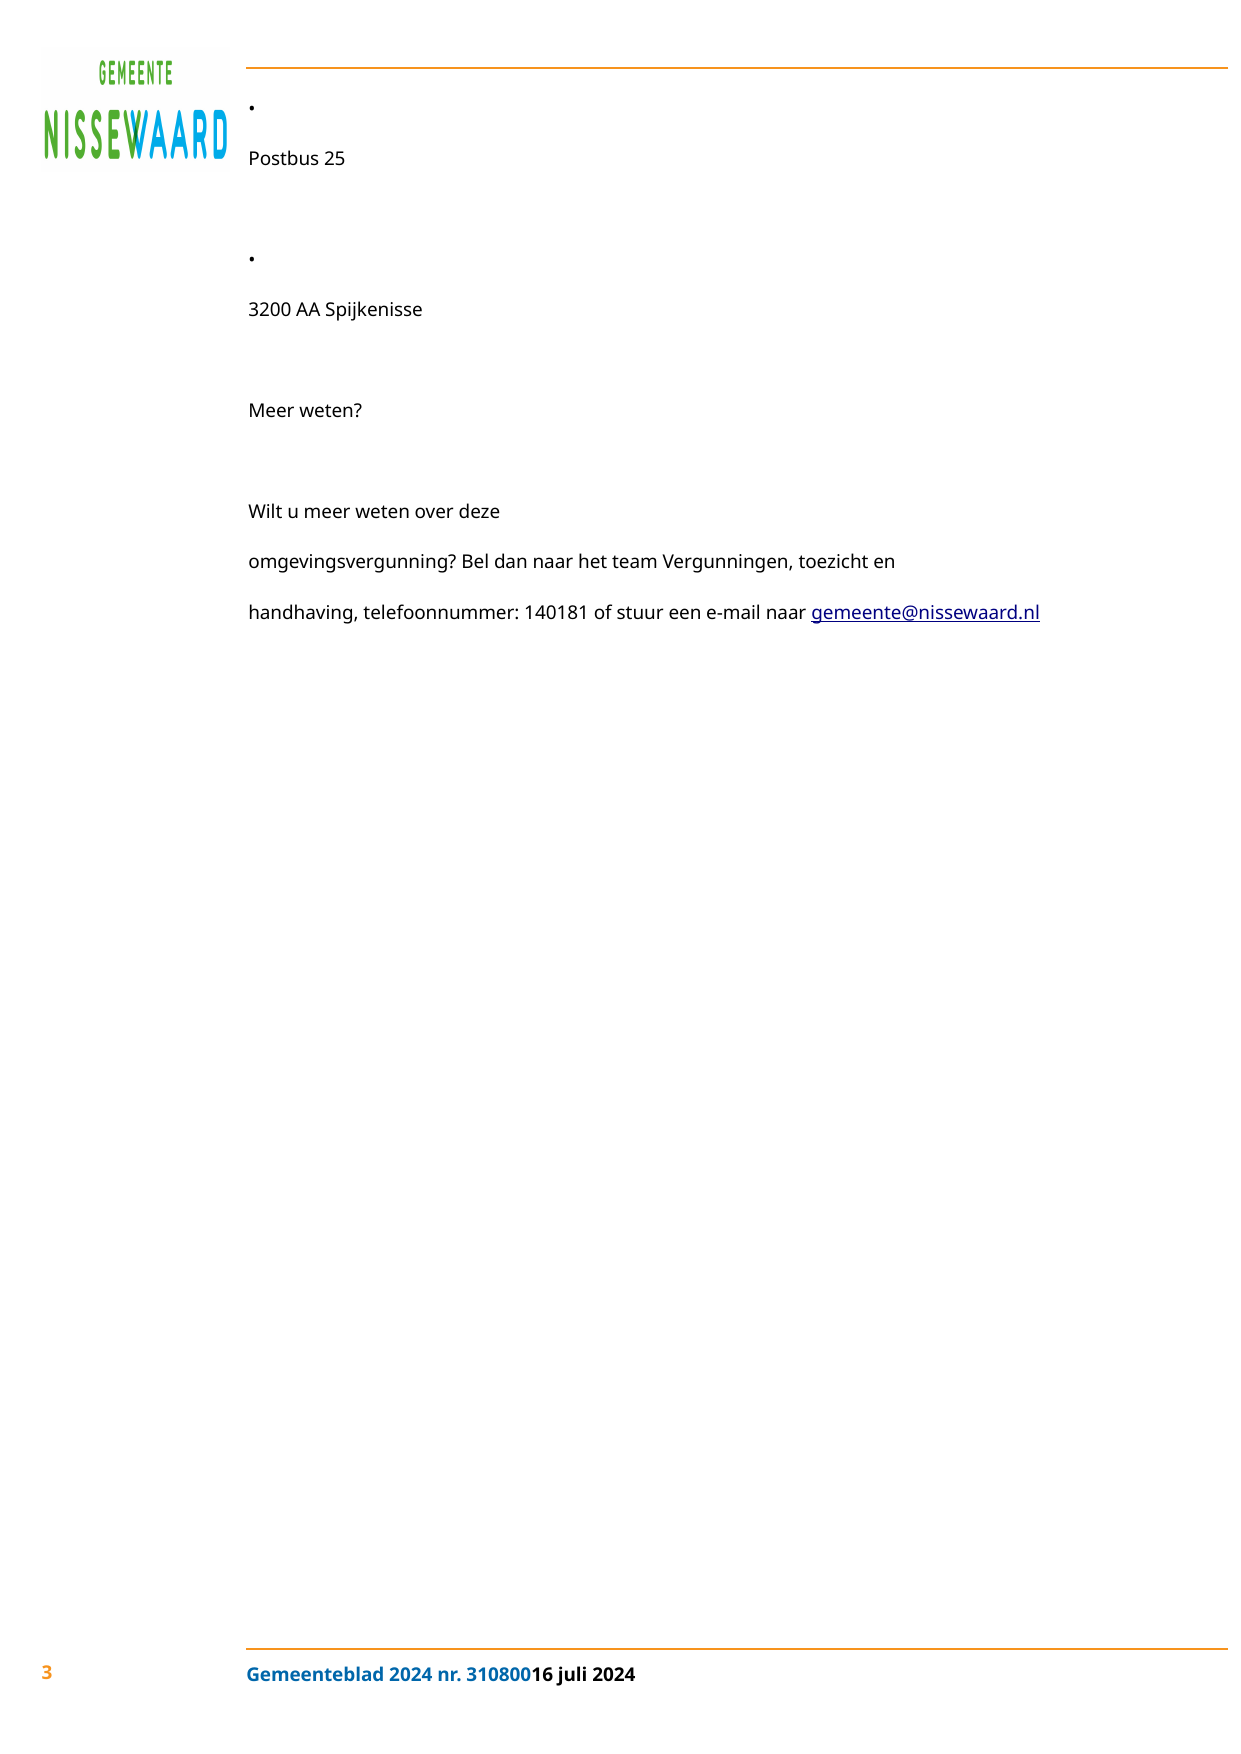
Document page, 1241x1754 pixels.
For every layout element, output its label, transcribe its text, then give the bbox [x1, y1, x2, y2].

text Postbus 25 [248, 145, 1152, 171]
text omgevingsvergunning? Bel dan naar het team Vergunningen, toezicht en [248, 548, 1152, 574]
text • [248, 246, 1152, 272]
picture [41, 47, 231, 172]
text Wilt u meer weten over deze [248, 498, 1152, 524]
text handhaving, telefoonnummer: 140181 of stuur een e-mail naar gemeente@nissewaard.nl [248, 599, 1152, 625]
text 3200 AA Spijkenisse [248, 296, 1152, 322]
text • [248, 95, 1152, 121]
text Meer weten? [248, 397, 1152, 423]
